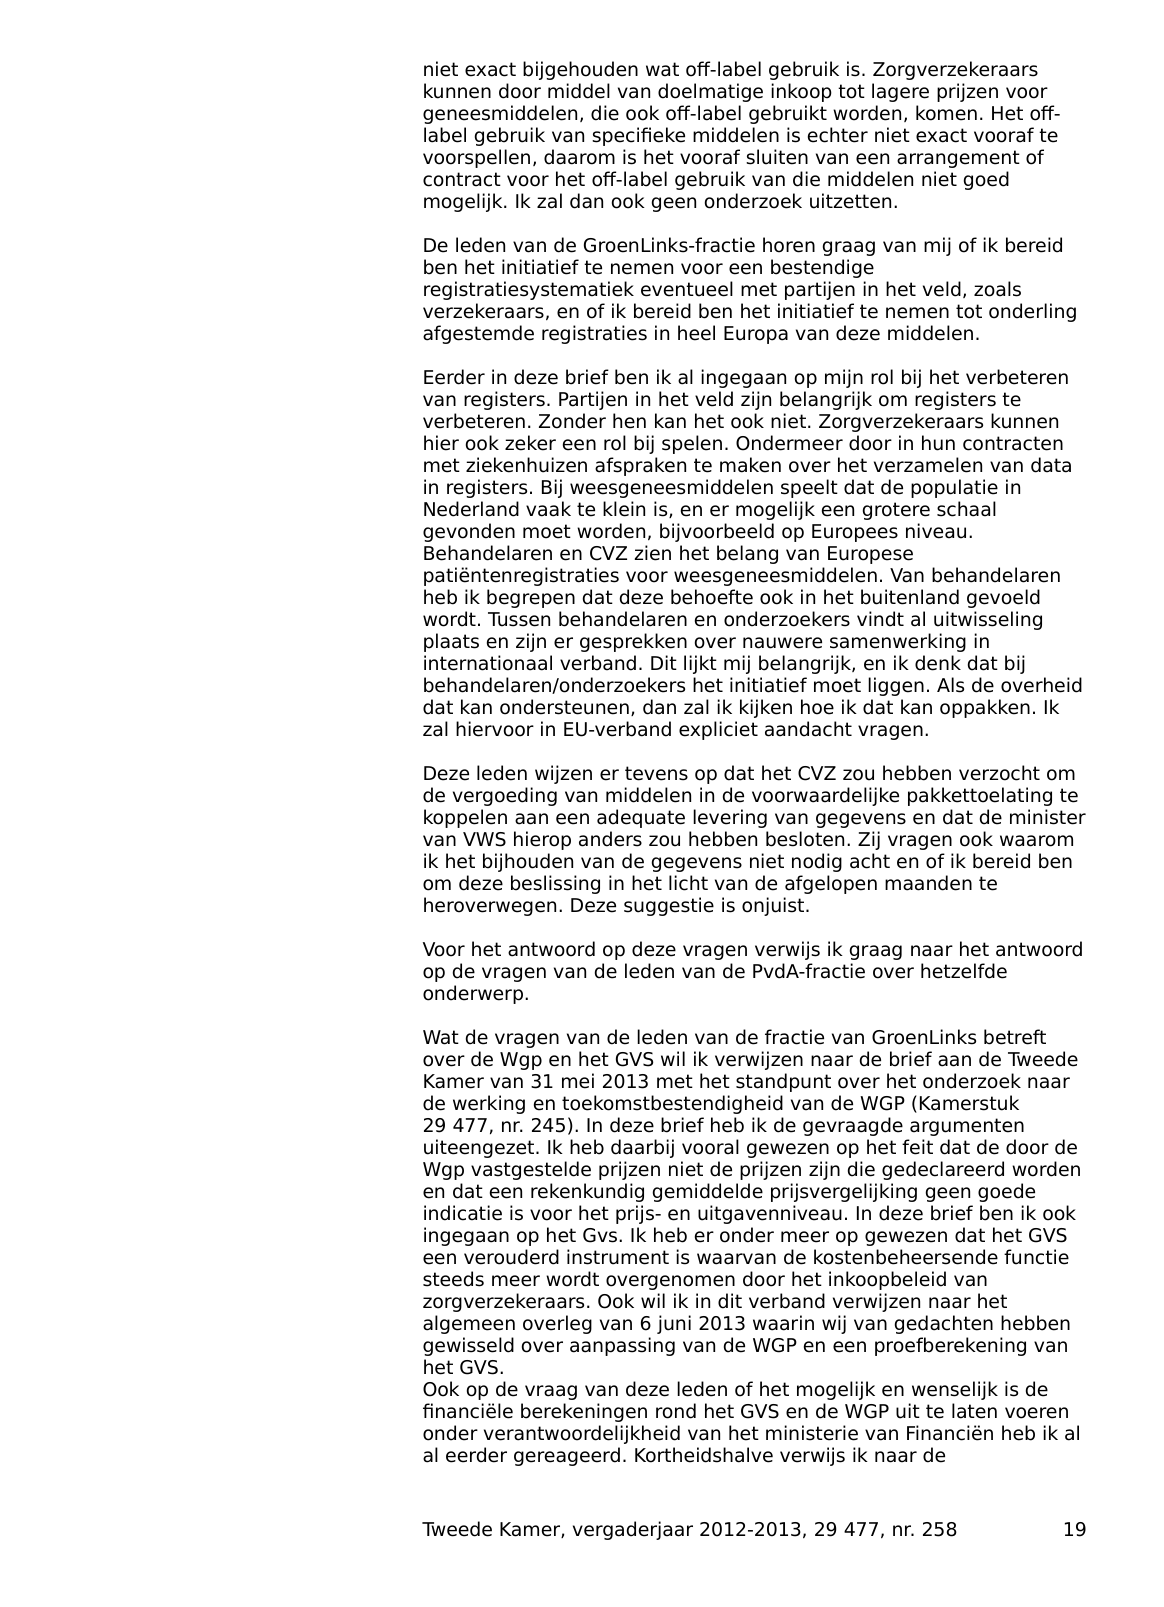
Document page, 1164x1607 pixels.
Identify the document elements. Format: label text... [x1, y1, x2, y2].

text Ook op de vraag van deze leden of het mogelijk en wenselijk is de financiële berekeningen rond het GVS en de WGP uit te laten voeren onder verantwoordelijkheid van het ministerie van Financiën heb ik al al eerder gereageerd. Kortheidshalve verwijs ik naar de [422, 1379, 1087, 1467]
text De leden van de GroenLinks-fractie horen graag van mij of ik bereid ben het initiatief te nemen voor een bestendige registratiesystematiek eventueel met partijen in het veld, zoals verzekeraars, en of ik bereid ben het initiatief te nemen tot onderling afgestemde registraties in heel Europa van deze middelen. [422, 235, 1087, 345]
text Deze leden wijzen er tevens op dat het CVZ zou hebben verzocht om de vergoeding van middelen in de voorwaardelijke pakkettoelating te koppelen aan een adequate levering van gegevens en dat de minister van VWS hierop anders zou hebben besloten. Zij vragen ook waarom ik het bijhouden van de gegevens niet nodig acht en of ik bereid ben om deze beslissing in het licht van de afgelopen maanden te heroverwegen. Deze suggestie is onjuist. [422, 763, 1087, 917]
text Wat de vragen van de leden van de fractie van GroenLinks betreft over de Wgp en het GVS wil ik verwijzen naar de brief aan de Tweede Kamer van 31 mei 2013 met het standpunt over het onderzoek naar de werking en toekomstbestendigheid van de WGP (Kamerstuk 29 477, nr. 245). In deze brief heb ik de gevraagde argumenten uiteengezet. Ik heb daarbij vooral gewezen op het feit dat de door de Wgp vastgestelde prijzen niet de prijzen zijn die gedeclareerd worden en dat een rekenkundig gemiddelde prijsvergelijking geen goede indicatie is voor het prijs- en uitgavenniveau. In deze brief ben ik ook ingegaan op het Gvs. Ik heb er onder meer op gewezen dat het GVS een verouderd instrument is waarvan de kostenbeheersende functie steeds meer wordt overgenomen door het inkoopbeleid van zorgverzekeraars. Ook wil ik in dit verband verwijzen naar het algemeen overleg van 6 juni 2013 waarin wij van gedachten hebben gewisseld over aanpassing van de WGP en een proefberekening van het GVS. [422, 1027, 1087, 1379]
text Eerder in deze brief ben ik al ingegaan op mijn rol bij het verbeteren van registers. Partijen in het veld zijn belangrijk om registers te verbeteren. Zonder hen kan het ook niet. Zorgverzekeraars kunnen hier ook zeker een rol bij spelen. Ondermeer door in hun contracten met ziekenhuizen afspraken te maken over het verzamelen van data in registers. Bij weesgeneesmiddelen speelt dat de populatie in Nederland vaak te klein is, en er mogelijk een grotere schaal gevonden moet worden, bijvoorbeeld op Europees niveau. Behandelaren en CVZ zien het belang van Europese patiëntenregistraties voor weesgeneesmiddelen. Van behandelaren heb ik begrepen dat deze behoefte ook in het buitenland gevoeld wordt. Tussen behandelaren en onderzoekers vindt al uitwisseling plaats en zijn er gesprekken over nauwere samenwerking in internationaal verband. Dit lijkt mij belangrijk, en ik denk dat bij behandelaren/onderzoekers het initiatief moet liggen. Als de overheid dat kan ondersteunen, dan zal ik kijken hoe ik dat kan oppakken. Ik zal hiervoor in EU-verband expliciet aandacht vragen. [422, 367, 1087, 741]
text niet exact bijgehouden wat off-label gebruik is. Zorgverzekeraars kunnen door middel van doelmatige inkoop tot lagere prijzen voor geneesmiddelen, die ook off-label gebruikt worden, komen. Het off-label gebruik van specifieke middelen is echter niet exact vooraf te voorspellen, daarom is het vooraf sluiten van een arrangement of contract voor het off-label gebruik van die middelen niet goed mogelijk. Ik zal dan ook geen onderzoek uitzetten. [422, 59, 1087, 213]
text Voor het antwoord op deze vragen verwijs ik graag naar het antwoord op de vragen van de leden van de PvdA-fractie over hetzelfde onderwerp. [422, 939, 1087, 1005]
